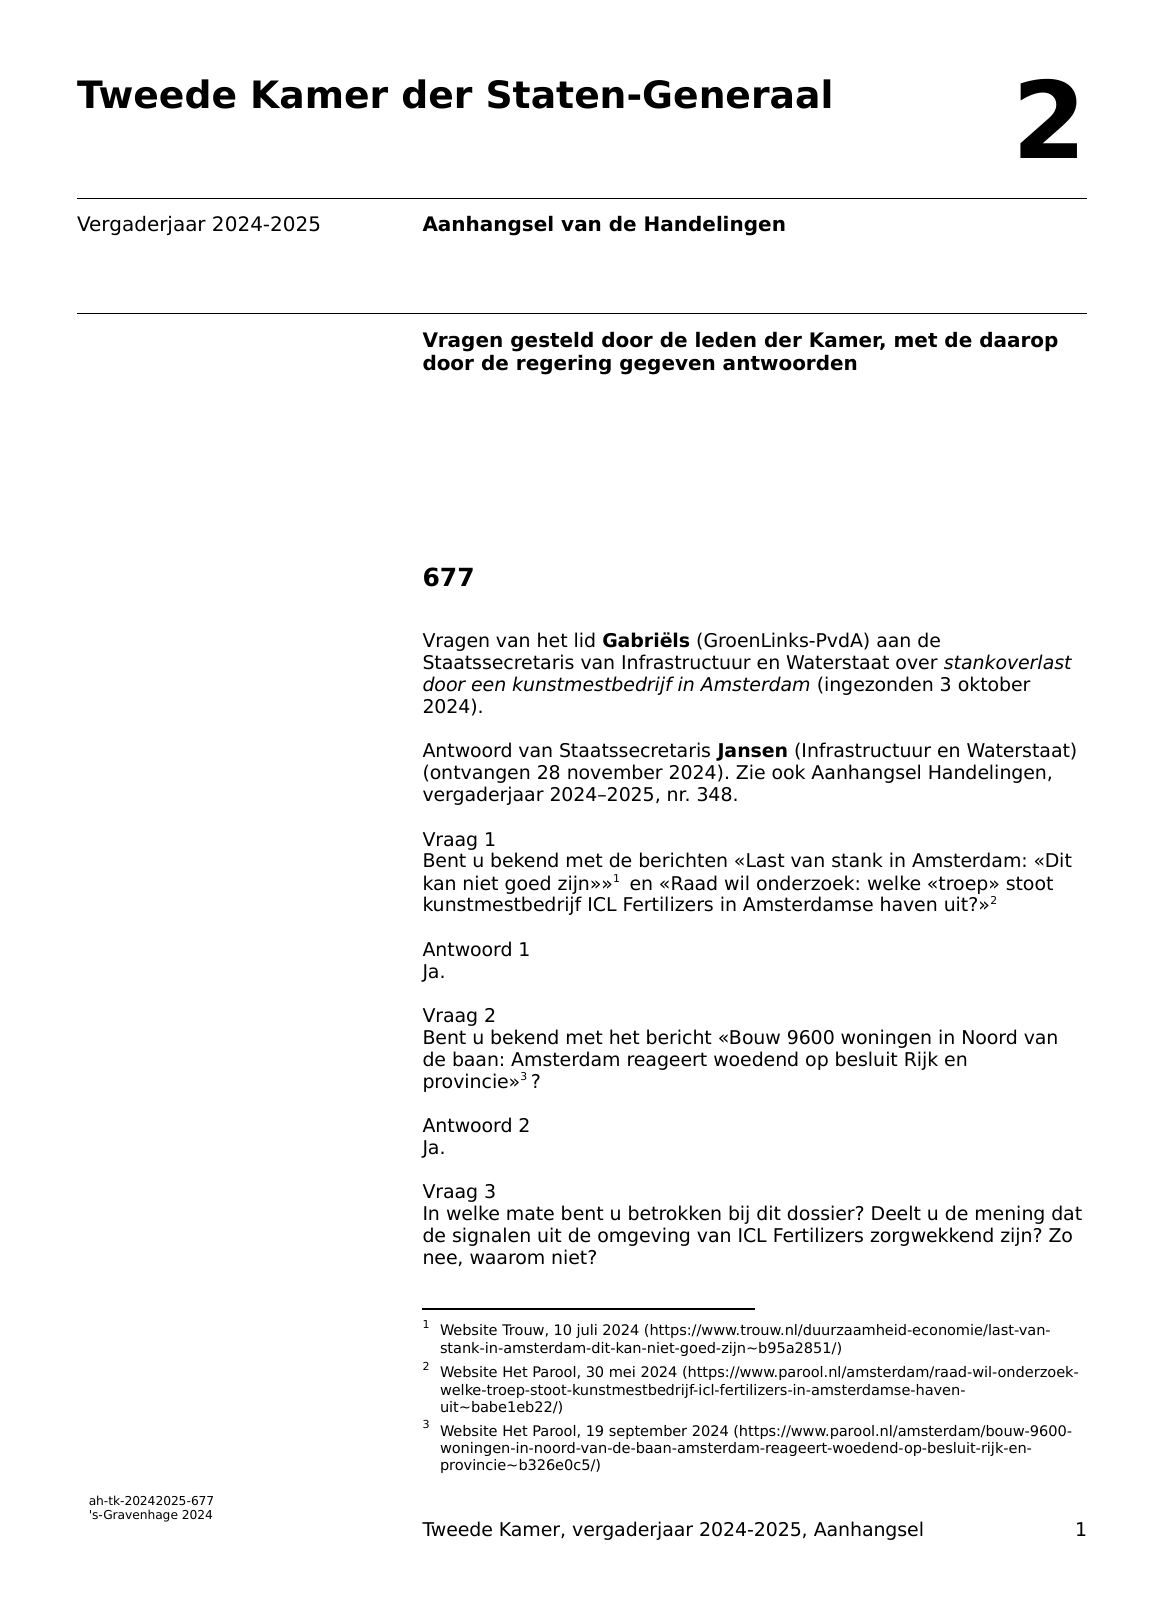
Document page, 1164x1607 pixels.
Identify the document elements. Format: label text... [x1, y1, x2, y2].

table_header 2 [886, 59, 1087, 198]
text Vraag 3 [422, 1181, 1087, 1203]
text Website Het Parool, 30 mei 2024 (https://www.parool.nl/amsterdam/raad-wil-onderzoek-welke-troep-stoot-kunstmestbedrijf-icl-fertilizers-in-amsterdamse-haven-uit~babe1eb22/) [422, 1360, 1087, 1416]
text 677 [422, 563, 1087, 592]
table_cell Vergaderjaar 2024-2025 [77, 199, 422, 313]
text 's-Gravenhage 2024 [88, 1508, 323, 1522]
text Antwoord van Staatssecretaris Jansen (Infrastructuur en Waterstaat) (ontvangen 28 november 2024). Zie ook Aanhangsel Handelingen, vergaderjaar 2024–2025, nr. 348. [422, 740, 1087, 806]
text Bent u bekend met de berichten «Last van stank in Amsterdam: «Dit kan niet goed zijn»» en «Raad wil onderzoek: welke «troep» stoot kunstmestbedrijf ICL Fertilizers in Amsterdamse haven uit?» [422, 850, 1087, 916]
text Antwoord 2 [422, 1115, 1087, 1137]
text Vragen van het lid Gabriëls (GroenLinks-PvdA) aan de Staatssecretaris van Infrastructuur en Waterstaat over stankoverlast door een kunstmestbedrijf in Amsterdam (ingezonden 3 oktober 2024). [422, 630, 1087, 718]
text ah-tk-20242025-677 [88, 1494, 323, 1508]
text Vraag 1 [422, 828, 1087, 850]
table_header Tweede Kamer der Staten-Generaal [77, 59, 886, 198]
text Bent u bekend met het bericht «Bouw 9600 woningen in Noord van de baan: Amsterdam reageert woedend op besluit Rijk en provincie»? [422, 1027, 1087, 1093]
table_cell [77, 314, 422, 375]
text Antwoord 1 [422, 938, 1087, 961]
text Ja. [422, 1137, 1087, 1159]
text Website Trouw, 10 juli 2024 (https://www.trouw.nl/duurzaamheid-economie/last-van-stank-in-amsterdam-dit-kan-niet-goed-zijn~b95a2851/) [422, 1318, 1087, 1357]
table_cell Aanhangsel van de Handelingen [422, 199, 1087, 313]
text Vraag 2 [422, 1005, 1087, 1027]
text In welke mate bent u betrokken bij dit dossier? Deelt u de mening dat de signalen uit de omgeving van ICL Fertilizers zorgwekkend zijn? Zo nee, waarom niet? [422, 1203, 1087, 1269]
table_cell Vragen gesteld door de leden der Kamer, met de daarop door de regering gegeven antwoorden [422, 314, 1087, 375]
text Ja. [422, 961, 1087, 982]
text Website Het Parool, 19 september 2024 (https://www.parool.nl/amsterdam/bouw-9600-woningen-in-noord-van-de-baan-amsterdam-reageert-woedend-op-besluit-rijk-en-provincie~b326e0c5/) [422, 1418, 1087, 1474]
